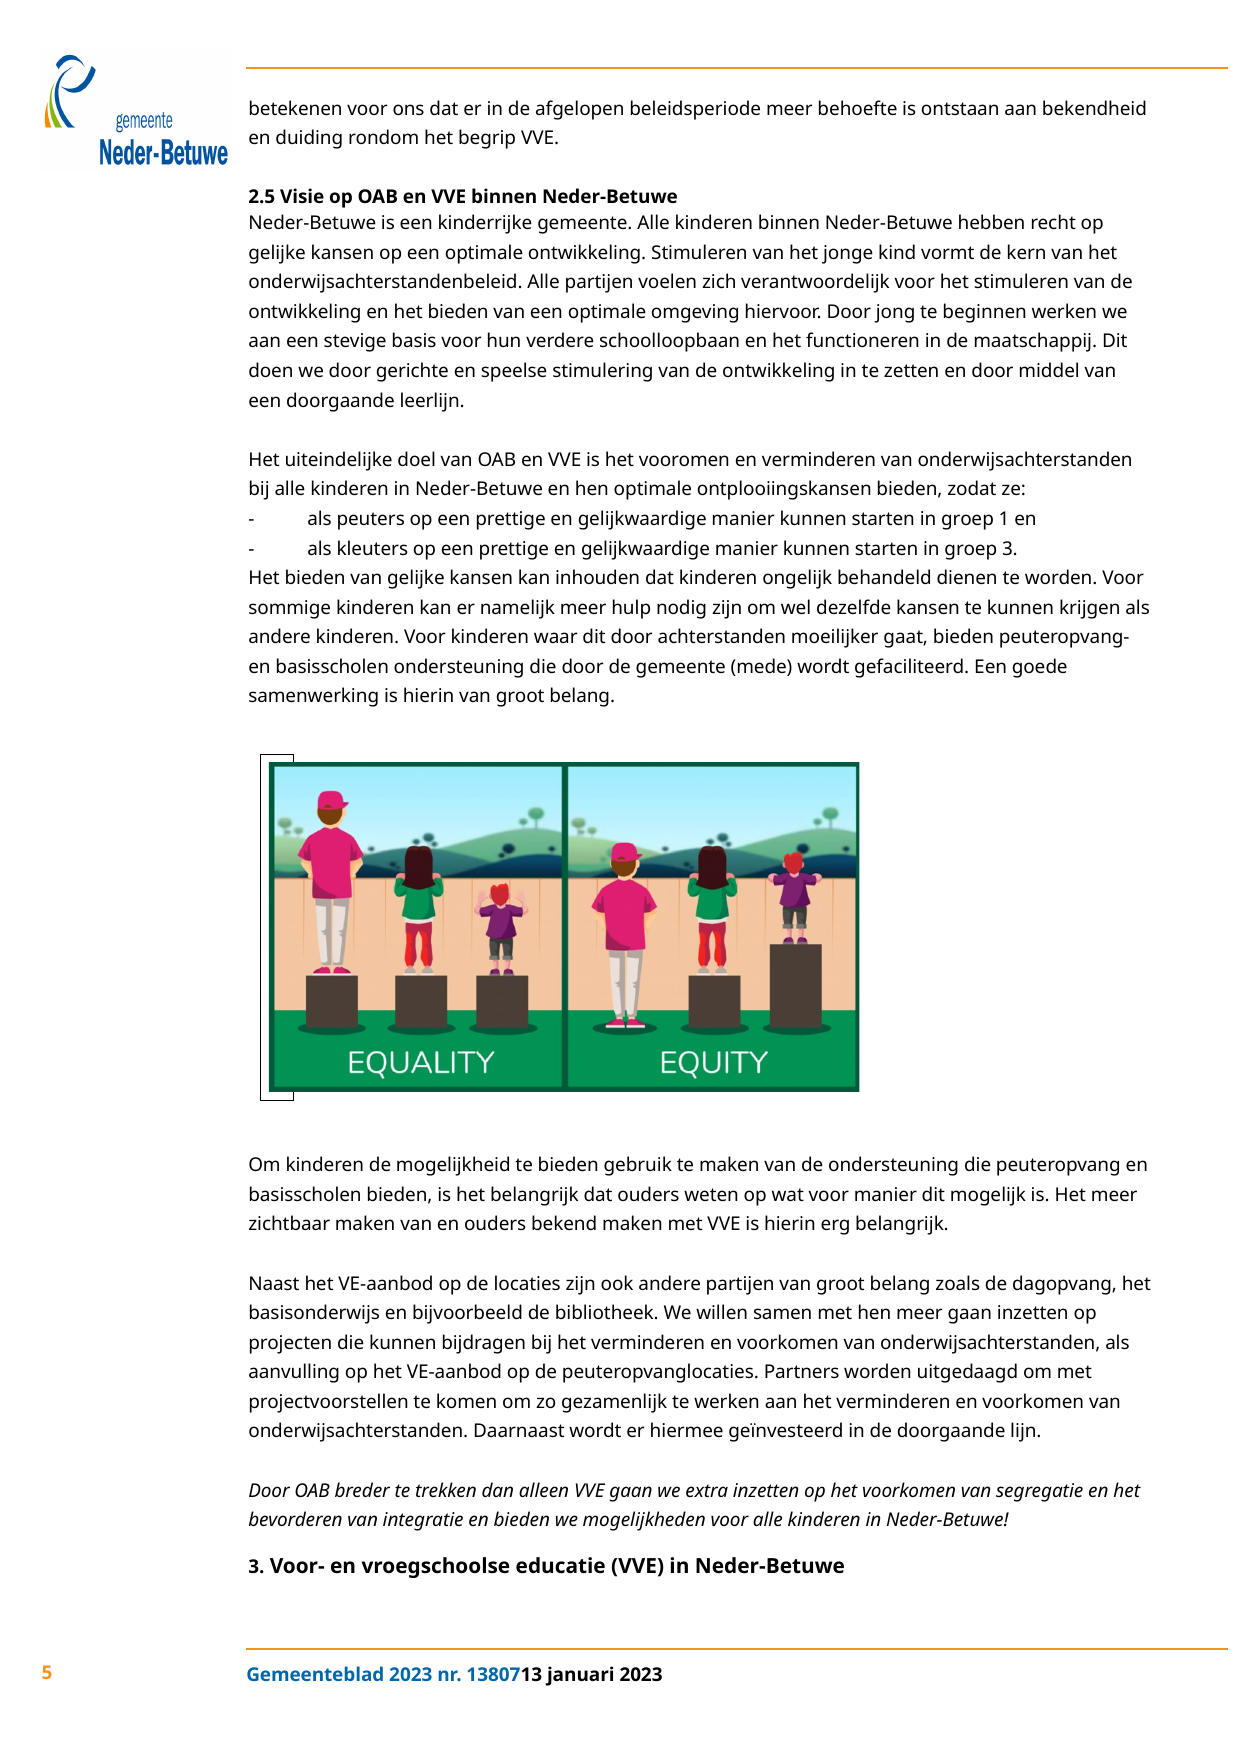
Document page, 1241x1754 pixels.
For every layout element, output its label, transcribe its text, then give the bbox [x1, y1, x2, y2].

text Neder-Betuwe is een kinderrijke gemeente. Alle kinderen binnen Neder-Betuwe hebben recht op gelijke kansen op een optimale ontwikkeling. Stimuleren van het jonge kind vormt de kern van het onderwijsachterstandenbeleid. Alle partijen voelen zich verantwoordelijk voor het stimuleren van de ontwikkeling en het bieden van een optimale omgeving hiervoor. Door jong te beginnen werken we aan een stevige basis voor hun verdere schoolloopbaan en het functioneren in de maatschappij. Dit doen we door gerichte en speelse stimulering van de ontwikkeling in te zetten en door middel van een doorgaande leerlijn. [248, 209, 1152, 412]
text Om kinderen de mogelijkheid te bieden gebruik te maken van de ondersteuning die peuteropvang en basisscholen bieden, is het belangrijk dat ouders weten op wat voor manier dit mogelijk is. Het meer zichtbaar maken van en ouders bekend maken met VVE is hierin erg belangrijk. [248, 1151, 1152, 1236]
text betekenen voor ons dat er in de afgelopen beleidsperiode meer behoefte is ontstaan aan bekendheid en duiding rondom het begrip VVE. [248, 95, 1152, 150]
picture [41, 47, 231, 172]
text 2.5 Visie op OAB en VVE binnen Neder-Betuwe [248, 183, 1152, 209]
list als peuters op een prettige en gelijkwaardige manier kunnen starten in groep 1 en [248, 505, 1152, 531]
text Het uiteindelijke doel van OAB en VVE is het vooromen en verminderen van onderwijsachterstanden bij alle kinderen in Neder-Betuwe en hen optimale ontplooiingskansen bieden, zodat ze: [248, 446, 1152, 501]
text Naast het VE-aanbod op de locaties zijn ook andere partijen van groot belang zoals de dagopvang, het basisonderwijs en bijvoorbeeld de bibliotheek. We willen samen met hen meer gaan inzetten op projecten die kunnen bijdragen bij het verminderen en voorkomen van onderwijsachterstanden, als aanvulling op het VE-aanbod op de peuteropvanglocaties. Partners worden uitgedaagd om met projectvoorstellen te komen om zo gezamenlijk te werken aan het verminderen en voorkomen van onderwijsachterstanden. Daarnaast wordt er hiermee geïnvesteerd in de doorgaande lijn. [248, 1270, 1152, 1443]
text 3. Voor- en vroegschoolse educatie (VVE) in Neder-Betuwe [248, 1552, 1152, 1580]
list als kleuters op een prettige en gelijkwaardige manier kunnen starten in groep 3. [248, 535, 1152, 560]
table_header Door OAB breder te trekken dan alleen VVE gaan we extra inzetten op het voorkomen van segregatie en het bevorderen van integratie en bieden we mogelijkheden voor alle kinderen in Neder-Betuwe! [248, 1477, 1152, 1532]
picture [268, 762, 860, 1092]
text Het bieden van gelijke kansen kan inhouden dat kinderen ongelijk behandeld dienen te worden. Voor sommige kinderen kan er namelijk meer hulp nodig zijn om wel dezelfde kansen te kunnen krijgen als andere kinderen. Voor kinderen waar dit door achterstanden moeilijker gaat, bieden peuteropvang- en basisscholen ondersteuning die door de gemeente (mede) wordt gefaciliteerd. Een goede samenwerking is hierin van groot belang. [248, 564, 1152, 708]
